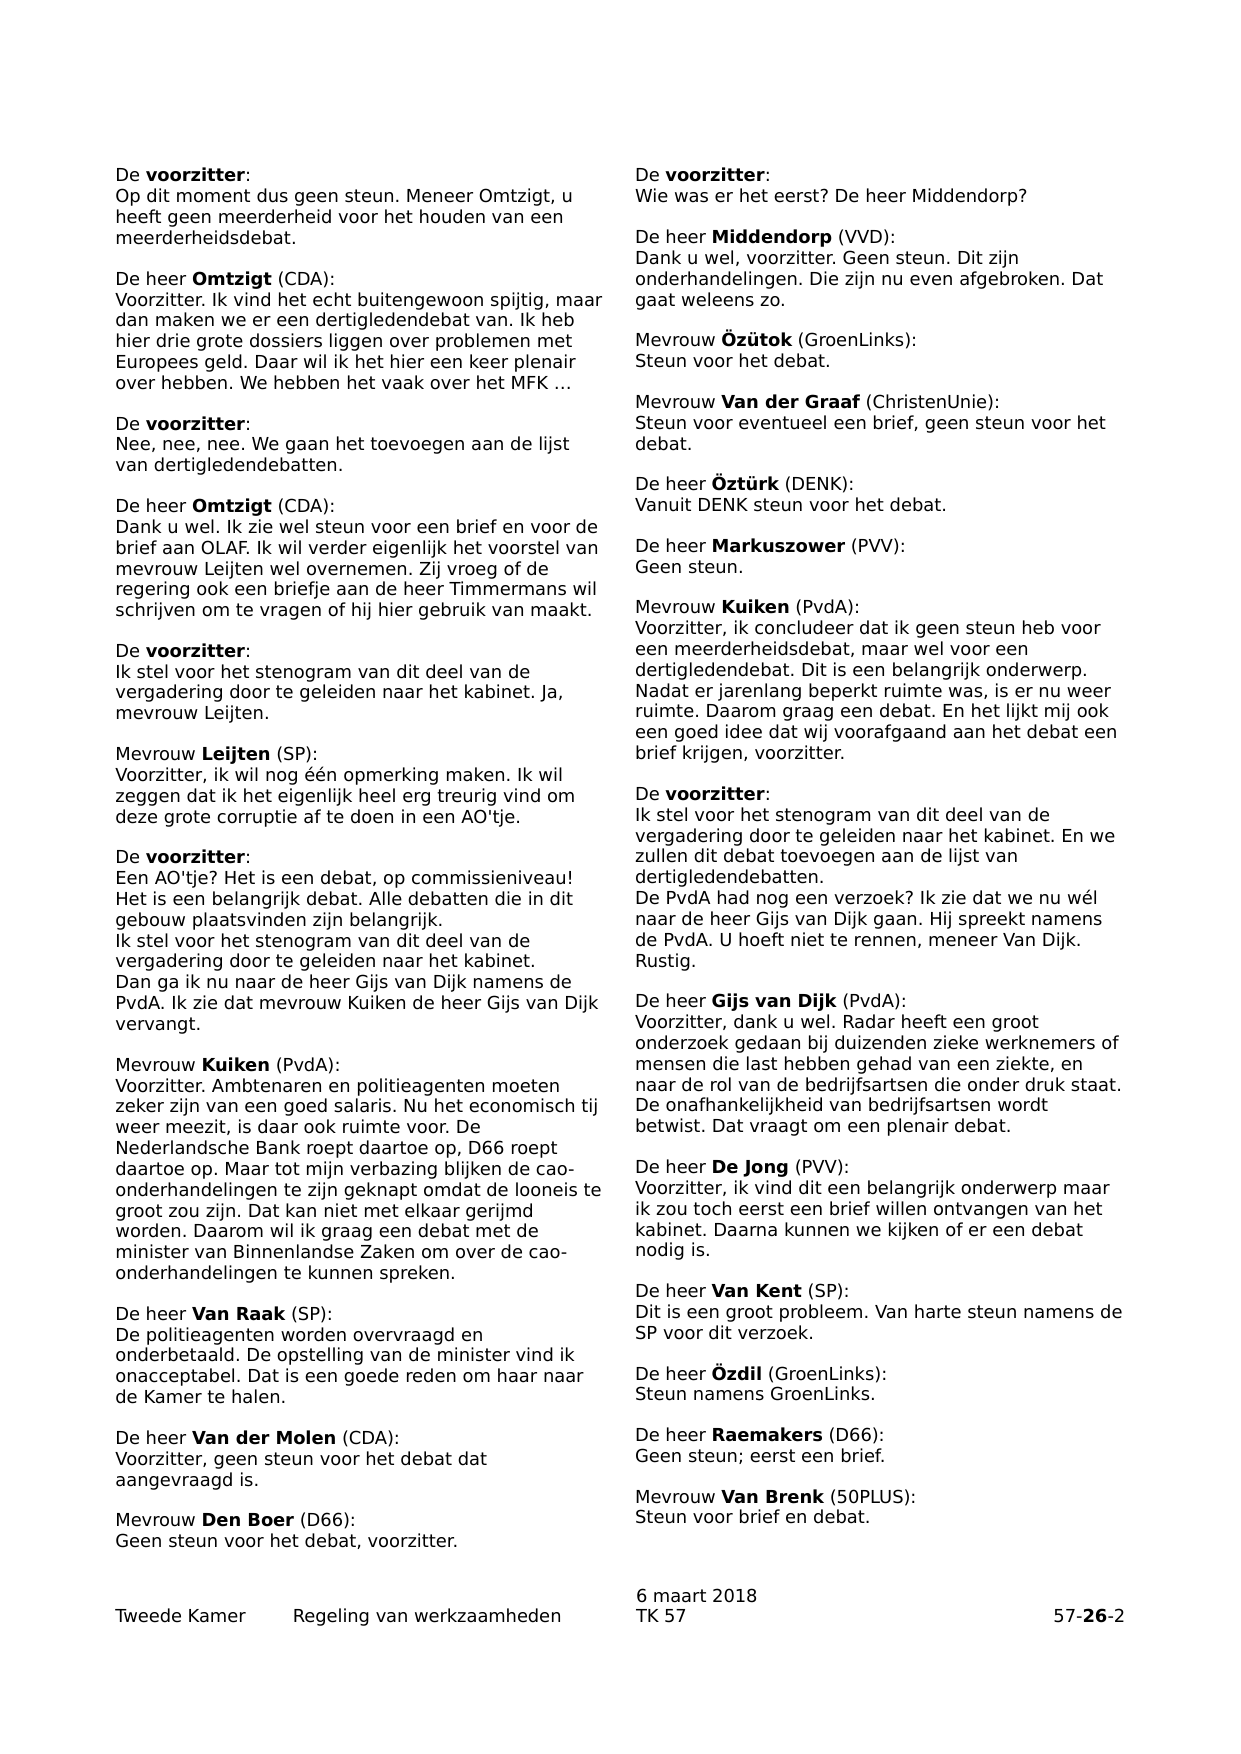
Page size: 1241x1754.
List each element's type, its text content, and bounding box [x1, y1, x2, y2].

text Mevrouw Van Brenk (50PLUS): [635, 1486, 1125, 1507]
text Voorzitter. Ik vind het echt buitengewoon spijtig, maar dan maken we er een dertigledendebat van. Ik heb hier drie grote dossiers liggen over problemen met Europees geld. Daar wil ik het hier een keer plenair over hebben. We hebben het vaak over het MFK … [115, 289, 605, 393]
text De voorzitter: [115, 165, 605, 186]
text Geen steun voor het debat, voorzitter. [115, 1531, 605, 1552]
text De heer Omtzigt (CDA): [115, 496, 605, 517]
text Steun voor eventueel een brief, geen steun voor het debat. [635, 412, 1125, 454]
text Dit is een groot probleem. Van harte steun namens de SP voor dit verzoek. [635, 1302, 1125, 1343]
text De voorzitter: [115, 847, 605, 868]
text De politieagenten worden overvraagd en onderbetaald. De opstelling van de minister vind ik onacceptabel. Dat is een goede reden om haar naar de Kamer te halen. [115, 1324, 605, 1408]
text De voorzitter: [115, 641, 605, 661]
text De voorzitter: [635, 784, 1125, 804]
text De heer Özdil (GroenLinks): [635, 1363, 1125, 1384]
text De heer De Jong (PVV): [635, 1157, 1125, 1178]
text Vanuit DENK steun voor het debat. [635, 495, 1125, 516]
text Steun namens GroenLinks. [635, 1384, 1125, 1405]
text Ik stel voor het stenogram van dit deel van de vergadering door te geleiden naar het kabinet. [115, 930, 605, 972]
text De heer Middendorp (VVD): [635, 227, 1125, 248]
text Dan ga ik nu naar de heer Gijs van Dijk namens de PvdA. Ik zie dat mevrouw Kuiken de heer Gijs van Dijk vervangt. [115, 972, 605, 1034]
text Steun voor brief en debat. [635, 1507, 1125, 1528]
text De voorzitter: [635, 165, 1125, 186]
text Mevrouw Leijten (SP): [115, 744, 605, 765]
text De heer Gijs van Dijk (PvdA): [635, 991, 1125, 1012]
text Dank u wel. Ik zie wel steun voor een brief en voor de brief aan OLAF. Ik wil verder eigenlijk het voorstel van mevrouw Leijten wel overnemen. Zij vroeg of de regering ook een briefje aan de heer Timmermans wil schrijven om te vragen of hij hier gebruik van maakt. [115, 517, 605, 621]
text De heer Raemakers (D66): [635, 1425, 1125, 1446]
text Voorzitter, ik concludeer dat ik geen steun heb voor een meerderheidsdebat, maar wel voor een dertigledendebat. Dit is een belangrijk onderwerp. Nadat er jarenlang beperkt ruimte was, is er nu weer ruimte. Daarom graag een debat. En het lijkt mij ook een goed idee dat wij voorafgaand aan het debat een brief krijgen, voorzitter. [635, 618, 1125, 764]
text Voorzitter, geen steun voor het debat dat aangevraagd is. [115, 1448, 605, 1490]
text De PvdA had nog een verzoek? Ik zie dat we nu wél naar de heer Gijs van Dijk gaan. Hij spreekt namens de PvdA. U hoeft niet te rennen, meneer Van Dijk. Rustig. [635, 888, 1125, 971]
text Geen steun; eerst een brief. [635, 1446, 1125, 1466]
text De heer Öztürk (DENK): [635, 474, 1125, 495]
text De heer Van Raak (SP): [115, 1304, 605, 1324]
text Mevrouw Kuiken (PvdA): [635, 597, 1125, 618]
text De heer Markuszower (PVV): [635, 536, 1125, 556]
text Wie was er het eerst? De heer Middendorp? [635, 186, 1125, 207]
text Geen steun. [635, 556, 1125, 577]
text Steun voor het debat. [635, 351, 1125, 372]
text De voorzitter: [115, 413, 605, 434]
text Voorzitter, ik wil nog één opmerking maken. Ik wil zeggen dat ik het eigenlijk heel erg treurig vind om deze grote corruptie af te doen in een AO'tje. [115, 765, 605, 827]
text Mevrouw Kuiken (PvdA): [115, 1054, 605, 1075]
text Een AO'tje? Het is een debat, op commissieniveau! Het is een belangrijk debat. Alle debatten die in dit gebouw plaatsvinden zijn belangrijk. [115, 868, 605, 930]
text Mevrouw Den Boer (D66): [115, 1510, 605, 1531]
text Mevrouw Van der Graaf (ChristenUnie): [635, 392, 1125, 412]
text Voorzitter. Ambtenaren en politieagenten moeten zeker zijn van een goed salaris. Nu het economisch tij weer meezit, is daar ook ruimte voor. De Nederlandsche Bank roept daartoe op, D66 roept daartoe op. Maar tot mijn verbazing blijken de cao-onderhandelingen te zijn geknapt omdat de looneis te groot zou zijn. Dat kan niet met elkaar gerijmd worden. Daarom wil ik graag een debat met de minister van Binnenlandse Zaken om over de cao-onderhandelingen te kunnen spreken. [115, 1075, 605, 1284]
text Ik stel voor het stenogram van dit deel van de vergadering door te geleiden naar het kabinet. En we zullen dit debat toevoegen aan de lijst van dertigledendebatten. [635, 804, 1125, 888]
text De heer Van der Molen (CDA): [115, 1428, 605, 1448]
text Nee, nee, nee. We gaan het toevoegen aan de lijst van dertigledendebatten. [115, 434, 605, 476]
text Op dit moment dus geen steun. Meneer Omtzigt, u heeft geen meerderheid voor het houden van een meerderheidsdebat. [115, 186, 605, 248]
text Dank u wel, voorzitter. Geen steun. Dit zijn onderhandelingen. Die zijn nu even afgebroken. Dat gaat weleens zo. [635, 248, 1125, 310]
text Mevrouw Özütok (GroenLinks): [635, 330, 1125, 351]
text De heer Omtzigt (CDA): [115, 268, 605, 289]
text Voorzitter, dank u wel. Radar heeft een groot onderzoek gedaan bij duizenden zieke werknemers of mensen die last hebben gehad van een ziekte, en naar de rol van de bedrijfsartsen die onder druk staat. De onafhankelijkheid van bedrijfsartsen wordt betwist. Dat vraagt om een plenair debat. [635, 1012, 1125, 1137]
text De heer Van Kent (SP): [635, 1281, 1125, 1302]
text Voorzitter, ik vind dit een belangrijk onderwerp maar ik zou toch eerst een brief willen ontvangen van het kabinet. Daarna kunnen we kijken of er een debat nodig is. [635, 1178, 1125, 1261]
text Ik stel voor het stenogram van dit deel van de vergadering door te geleiden naar het kabinet. Ja, mevrouw Leijten. [115, 661, 605, 724]
